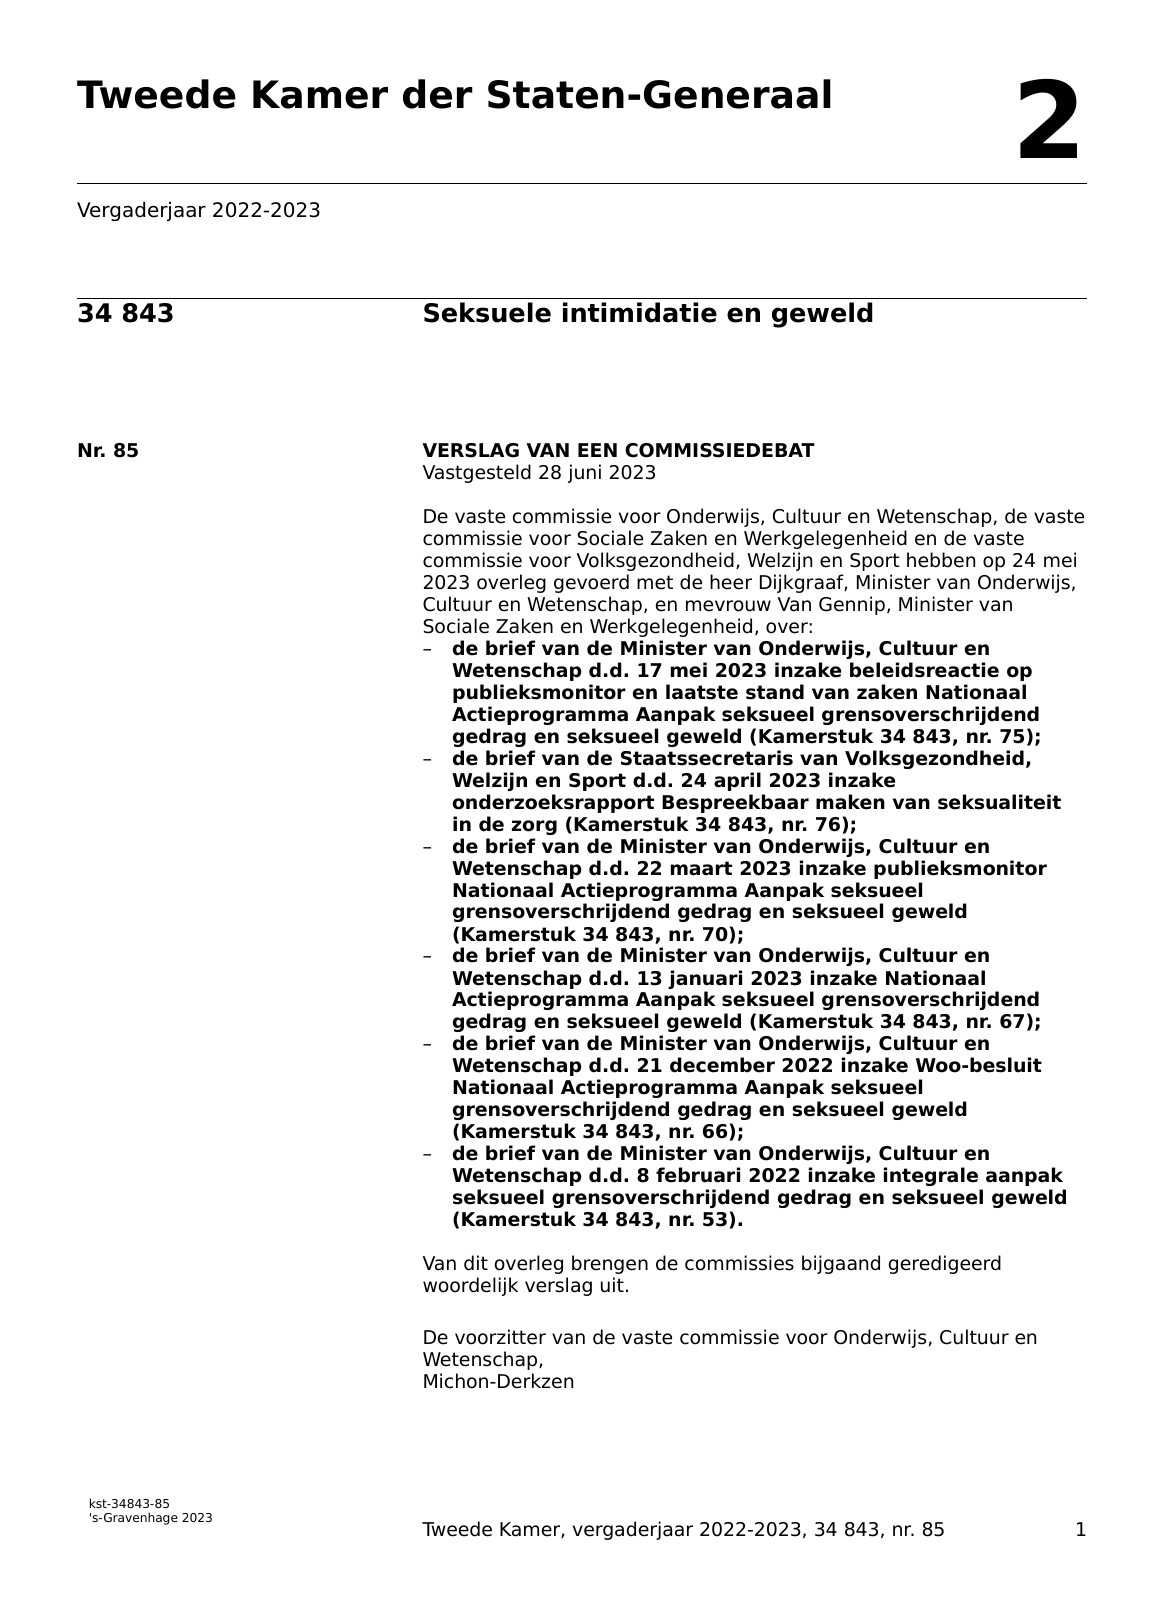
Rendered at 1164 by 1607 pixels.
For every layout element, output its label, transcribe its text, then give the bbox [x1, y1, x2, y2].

text – de brief van de Minister van Onderwijs, Cultuur en Wetenschap d.d. 22 maart 2023 inzake publieksmonitor Nationaal Actieprogramma Aanpak seksueel grensoverschrijdend gedrag en seksueel geweld (Kamerstuk 34 843, nr. 70); [422, 836, 1087, 945]
text Vastgesteld 28 juni 2023 [422, 462, 1087, 484]
text – de brief van de Staatssecretaris van Volksgezondheid, Welzijn en Sport d.d. 24 april 2023 inzake onderzoeksrapport Bespreekbaar maken van seksualiteit in de zorg (Kamerstuk 34 843, nr. 76); [422, 748, 1087, 836]
text – de brief van de Minister van Onderwijs, Cultuur en Wetenschap d.d. 21 december 2022 inzake Woo-besluit Nationaal Actieprogramma Aanpak seksueel grensoverschrijdend gedrag en seksueel geweld (Kamerstuk 34 843, nr. 66); [422, 1033, 1087, 1143]
table_header Tweede Kamer der Staten-Generaal [77, 59, 886, 183]
text kst-34843-85 [88, 1497, 323, 1511]
subtitle 34 843 Seksuele intimidatie en geweld [77, 299, 1087, 329]
text – de brief van de Minister van Onderwijs, Cultuur en Wetenschap d.d. 13 januari 2023 inzake Nationaal Actieprogramma Aanpak seksueel grensoverschrijdend gedrag en seksueel geweld (Kamerstuk 34 843, nr. 67); [422, 945, 1087, 1033]
text – de brief van de Minister van Onderwijs, Cultuur en Wetenschap d.d. 17 mei 2023 inzake beleidsreactie op publieksmonitor en laatste stand van zaken Nationaal Actieprogramma Aanpak seksueel grensoverschrijdend gedrag en seksueel geweld (Kamerstuk 34 843, nr. 75); [422, 638, 1087, 748]
text – de brief van de Minister van Onderwijs, Cultuur en Wetenschap d.d. 8 februari 2022 inzake integrale aanpak seksueel grensoverschrijdend gedrag en seksueel geweld (Kamerstuk 34 843, nr. 53). [422, 1143, 1087, 1231]
table_header 2 [886, 59, 1087, 183]
text 's-Gravenhage 2023 [88, 1511, 323, 1525]
subtitle Nr. 85 VERSLAG VAN EEN COMMISSIEDEBAT [77, 440, 1087, 462]
text Van dit overleg brengen de commissies bijgaand geredigeerd woordelijk verslag uit. [422, 1253, 1087, 1297]
text De voorzitter van de vaste commissie voor Onderwijs, Cultuur en Wetenschap, Michon-Derkzen [422, 1327, 1087, 1393]
text De vaste commissie voor Onderwijs, Cultuur en Wetenschap, de vaste commissie voor Sociale Zaken en Werkgelegenheid en de vaste commissie voor Volksgezondheid, Welzijn en Sport hebben op 24 mei 2023 overleg gevoerd met de heer Dijkgraaf, Minister van Onderwijs, Cultuur en Wetenschap, en mevrouw Van Gennip, Minister van Sociale Zaken en Werkgelegenheid, over: [422, 506, 1087, 638]
table_cell Vergaderjaar 2022-2023 [77, 184, 1087, 298]
